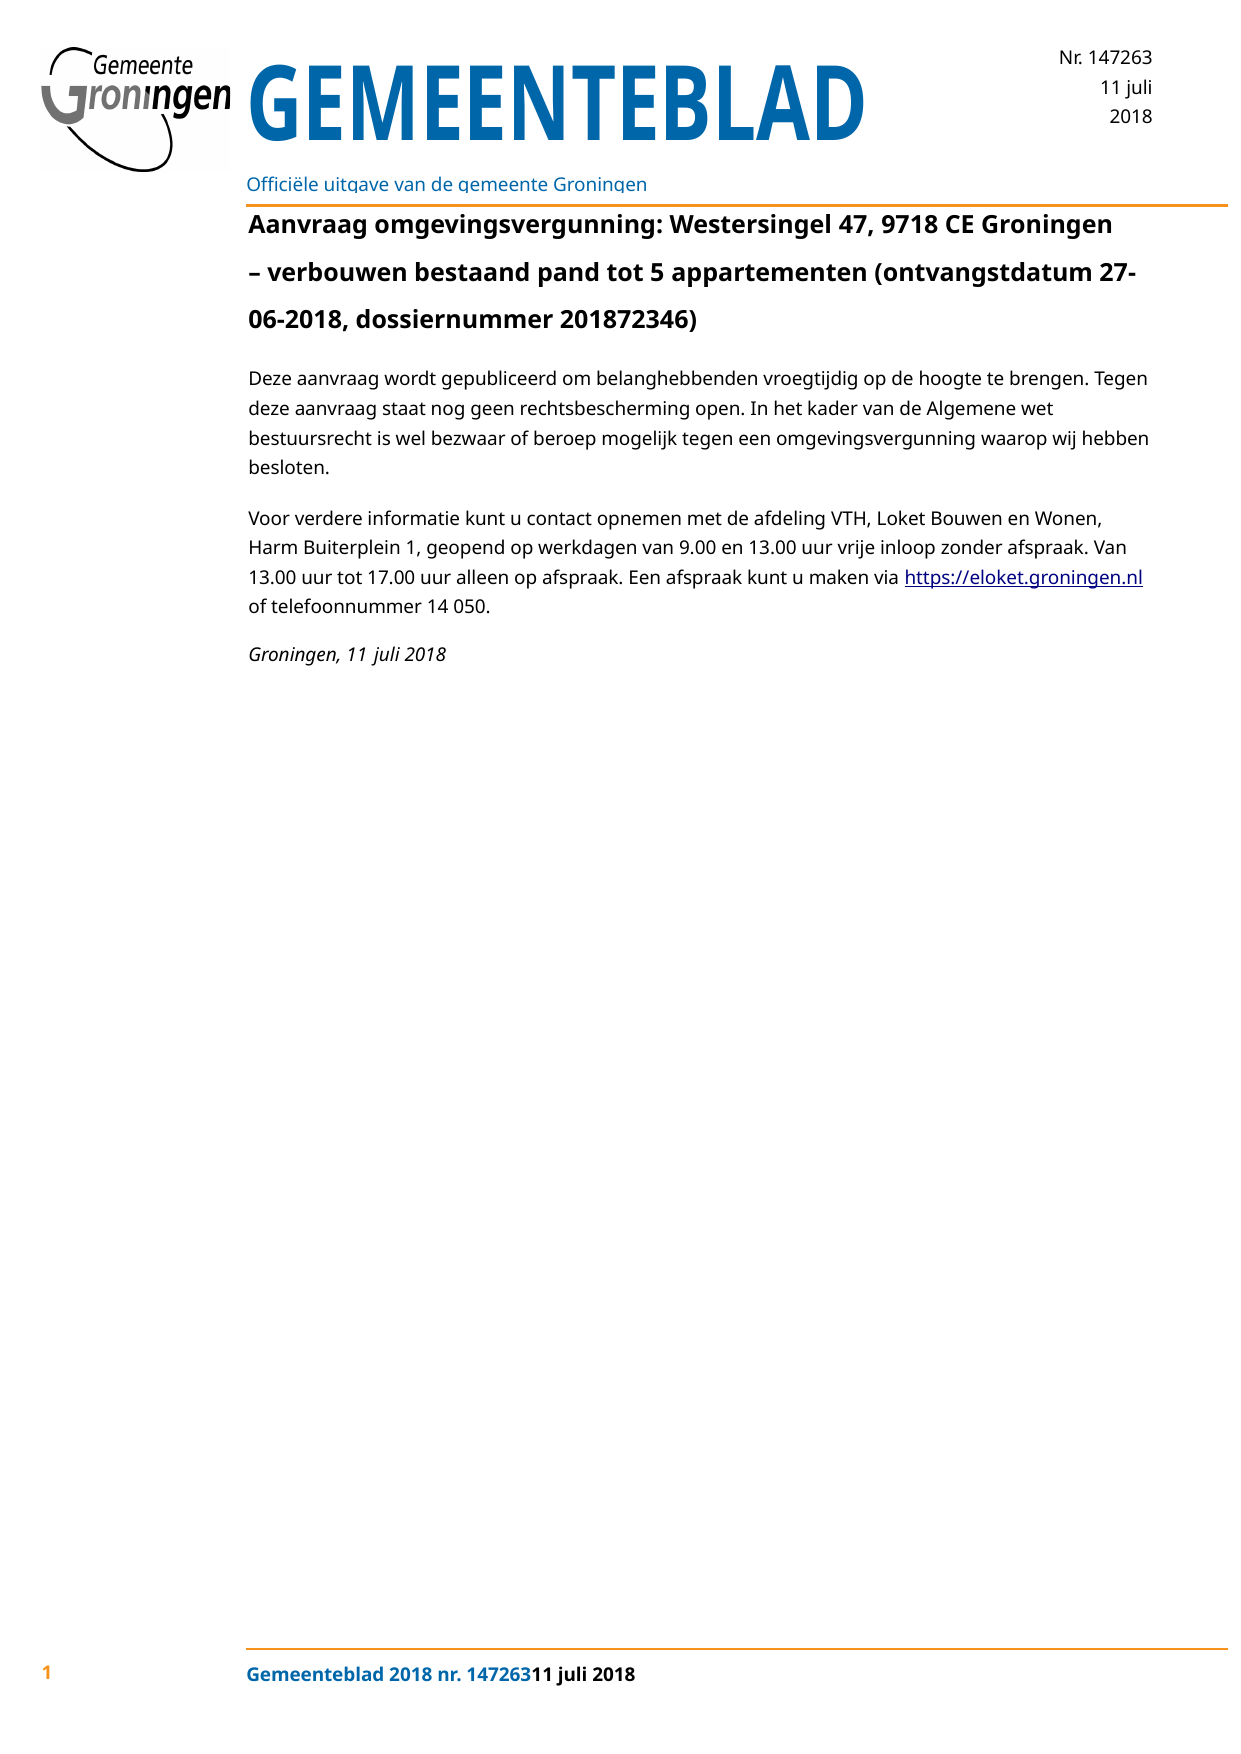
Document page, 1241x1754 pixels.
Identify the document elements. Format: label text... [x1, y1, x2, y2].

text Deze aanvraag wordt gepubliceerd om belanghebbenden vroegtijdig op de hoogte te brengen. Tegen deze aanvraag staat nog geen rechtsbescherming open. In het kader van de Algemene wet bestuursrecht is wel bezwaar of beroep mogelijk tegen een omgevingsvergunning waarop wij hebben besloten. [248, 366, 1152, 480]
text Aanvraag omgevingsvergunning: Westersingel 47, 9718 CE Groningen – verbouwen bestaand pand tot 5 appartementen (ontvangstdatum 27-06-2018, dossiernummer 201872346) [248, 207, 1152, 336]
text Voor verdere informatie kunt u contact opnemen met de afdeling VTH, Loket Bouwen en Wonen, Harm Buiterplein 1, geopend op werkdagen van 9.00 en 13.00 uur vrije inloop zonder afspraak. Van 13.00 uur tot 17.00 uur alleen op afspraak. Een afspraak kunt u maken via https://eloket.groningen.nl of telefoonnummer 14 050. [248, 505, 1152, 619]
picture [41, 47, 231, 172]
text Groningen, 11 juli 2018 [248, 641, 1152, 667]
